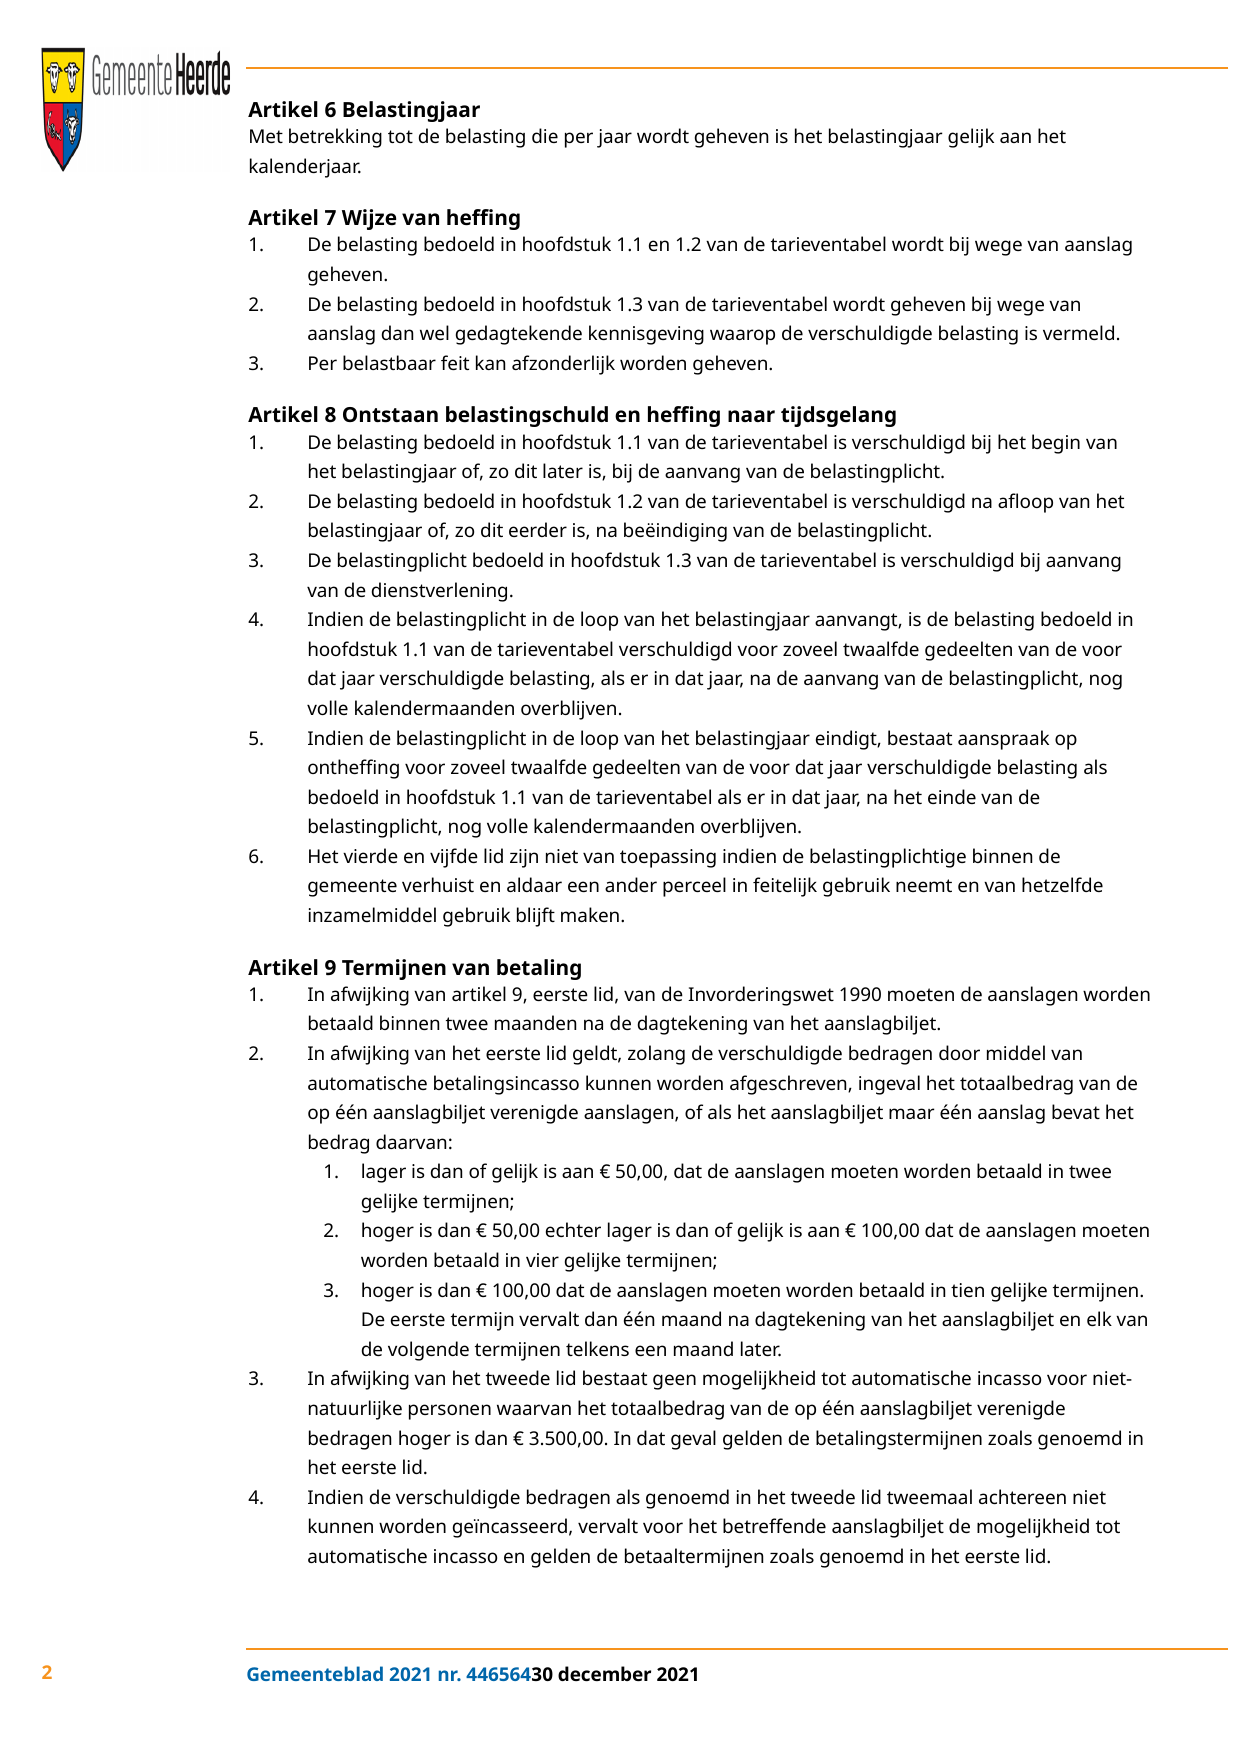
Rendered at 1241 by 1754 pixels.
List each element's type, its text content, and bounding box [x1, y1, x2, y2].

list De belasting bedoeld in hoofdstuk 1.1 van de tarieventabel is verschuldigd bij het begin van het belastingjaar of, zo dit later is, bij de aanvang van de belastingplicht. [248, 429, 1152, 484]
list De belasting bedoeld in hoofdstuk 1.2 van de tarieventabel is verschuldigd na afloop van het belastingjaar of, zo dit eerder is, na beëindiging van de belastingplicht. [248, 488, 1152, 543]
list Indien de verschuldigde bedragen als genoemd in het tweede lid tweemaal achtereen niet kunnen worden geïncasseerd, vervalt voor het betreffende aanslagbiljet de mogelijkheid tot automatische incasso en gelden de betaaltermijnen zoals genoemd in het eerste lid. [248, 1484, 1152, 1569]
list De belasting bedoeld in hoofdstuk 1.3 van de tarieventabel wordt geheven bij wege van aanslag dan wel gedagtekende kennisgeving waarop de verschuldigde belasting is vermeld. [248, 291, 1152, 346]
text Artikel 8 Ontstaan belastingschuld en heffing naar tijdsgelang [248, 400, 1152, 429]
text Artikel 9 Termijnen van betaling [248, 953, 1152, 981]
list Indien de belastingplicht in de loop van het belastingjaar eindigt, bestaat aanspraak op ontheffing voor zoveel twaalfde gedeelten van de voor dat jaar verschuldigde belasting als bedoeld in hoofdstuk 1.1 van de tarieventabel als er in dat jaar, na het einde van de belastingplicht, nog volle kalendermaanden overblijven. [248, 725, 1152, 839]
list lager is dan of gelijk is aan € 50,00, dat de aanslagen moeten worden betaald in twee gelijke termijnen; [323, 1158, 1152, 1214]
list hoger is dan € 50,00 echter lager is dan of gelijk is aan € 100,00 dat de aanslagen moeten worden betaald in vier gelijke termijnen; [323, 1218, 1152, 1273]
list hoger is dan € 100,00 dat de aanslagen moeten worden betaald in tien gelijke termijnen. De eerste termijn vervalt dan één maand na dagtekening van het aanslagbiljet en elk van de volgende termijnen telkens een maand later. [323, 1277, 1152, 1362]
text Artikel 6 Belastingjaar [248, 95, 1152, 123]
list In afwijking van het eerste lid geldt, zolang de verschuldigde bedragen door middel van automatische betalingsincasso kunnen worden afgeschreven, ingeval het totaalbedrag van de op één aanslagbiljet verenigde aanslagen, of als het aanslagbiljet maar één aanslag bevat het bedrag daarvan: [248, 1040, 1152, 1155]
text Met betrekking tot de belasting die per jaar wordt geheven is het belastingjaar gelijk aan het kalenderjaar. [248, 123, 1152, 178]
text Artikel 7 Wijze van heffing [248, 203, 1152, 232]
picture [41, 47, 231, 172]
list In afwijking van artikel 9, eerste lid, van de Invorderingswet 1990 moeten de aanslagen worden betaald binnen twee maanden na de dagtekening van het aanslagbiljet. [248, 981, 1152, 1036]
list Indien de belastingplicht in de loop van het belastingjaar aanvangt, is de belasting bedoeld in hoofdstuk 1.1 van de tarieventabel verschuldigd voor zoveel twaalfde gedeelten van de voor dat jaar verschuldigde belasting, als er in dat jaar, na de aanvang van de belastingplicht, nog volle kalendermaanden overblijven. [248, 606, 1152, 721]
list Per belastbaar feit kan afzonderlijk worden geheven. [248, 350, 1152, 376]
list Het vierde en vijfde lid zijn niet van toepassing indien de belastingplichtige binnen de gemeente verhuist en aldaar een ander perceel in feitelijk gebruik neemt en van hetzelfde inzamelmiddel gebruik blijft maken. [248, 843, 1152, 928]
list De belasting bedoeld in hoofdstuk 1.1 en 1.2 van de tarieventabel wordt bij wege van aanslag geheven. [248, 232, 1152, 287]
list De belastingplicht bedoeld in hoofdstuk 1.3 van de tarieventabel is verschuldigd bij aanvang van de dienstverlening. [248, 547, 1152, 602]
list In afwijking van het tweede lid bestaat geen mogelijkheid tot automatische incasso voor niet-natuurlijke personen waarvan het totaalbedrag van de op één aanslagbiljet verenigde bedragen hoger is dan € 3.500,00. In dat geval gelden de betalingstermijnen zoals genoemd in het eerste lid. [248, 1366, 1152, 1480]
